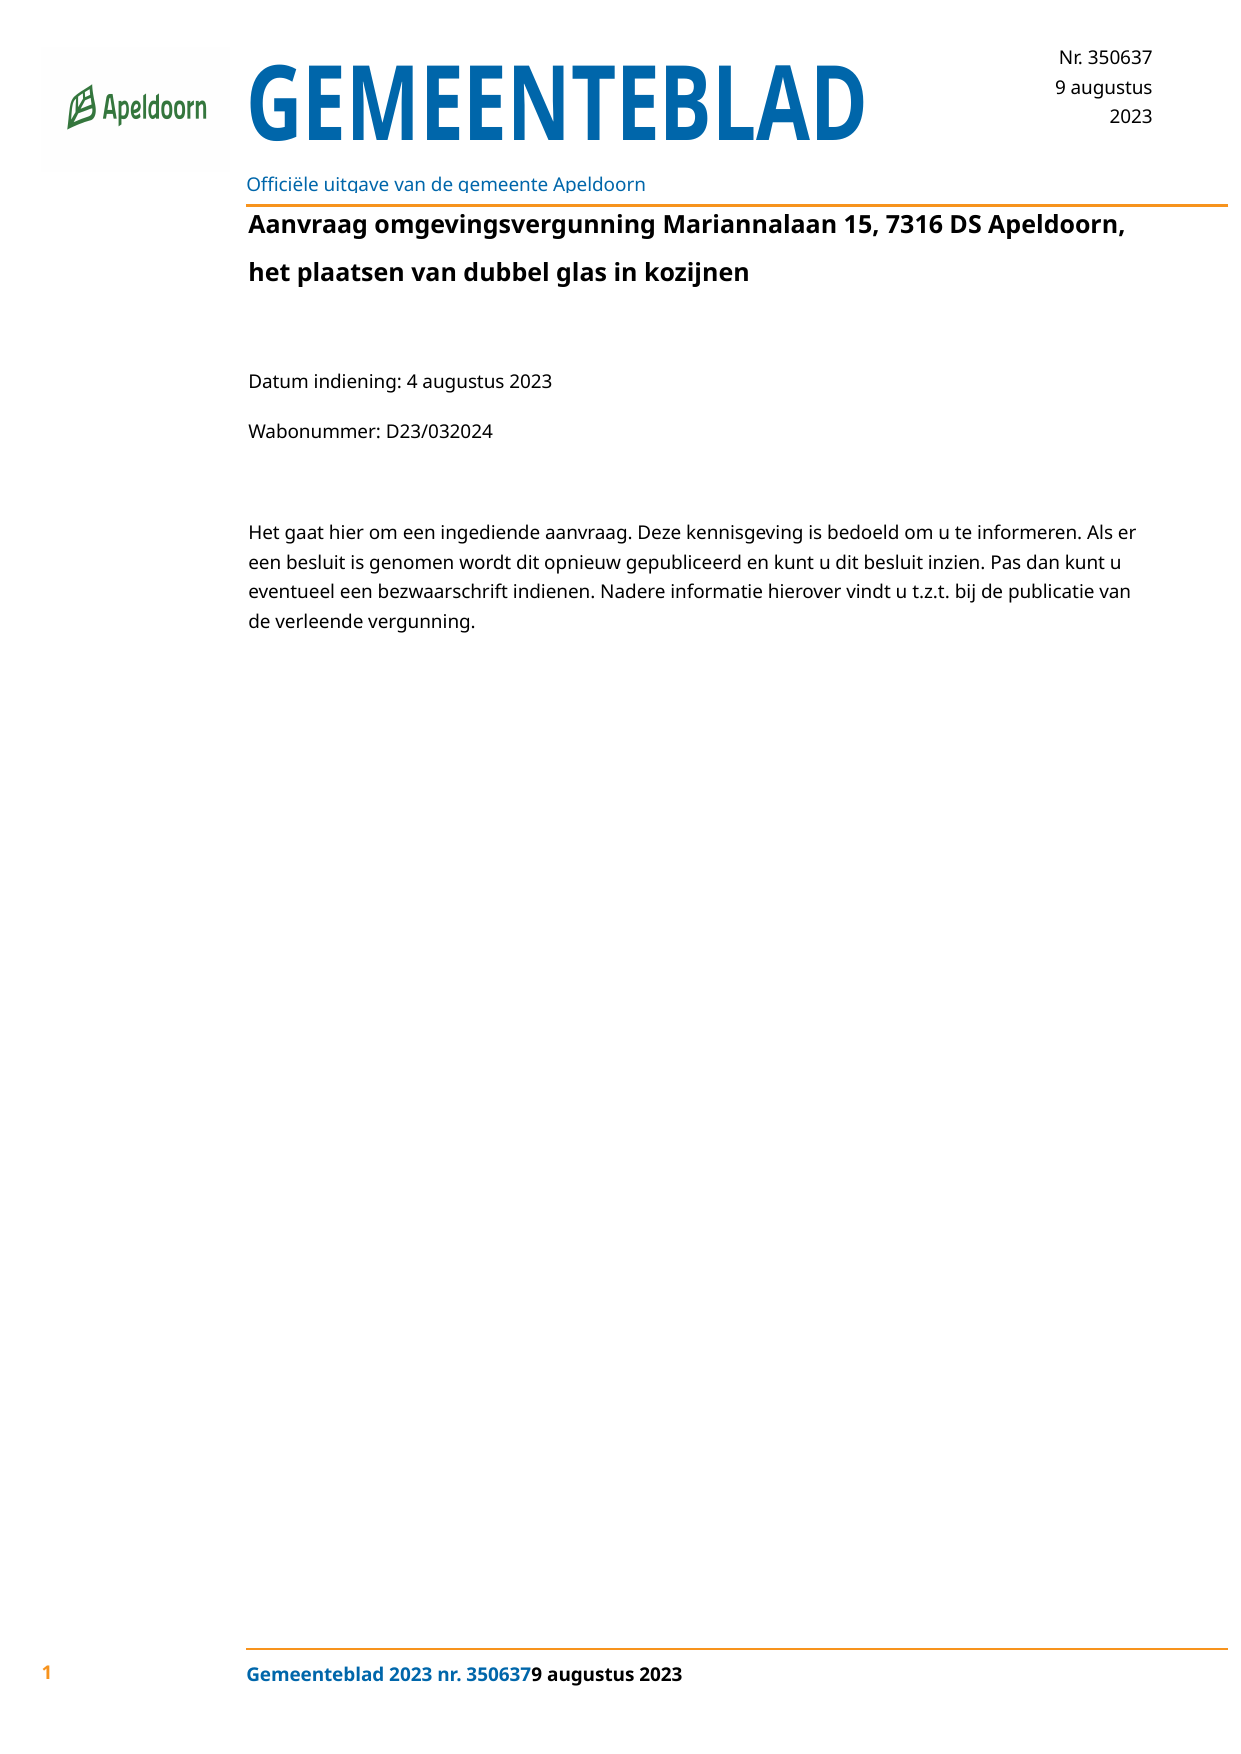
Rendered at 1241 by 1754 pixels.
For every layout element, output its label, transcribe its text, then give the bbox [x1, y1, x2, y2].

text Wabonummer: D23/032024 [248, 419, 1152, 444]
text Aanvraag omgevingsvergunning Mariannalaan 15, 7316 DS Apeldoorn, het plaatsen van dubbel glas in kozijnen [248, 207, 1152, 288]
text Het gaat hier om een ingediende aanvraag. Deze kennisgeving is bedoeld om u te informeren. Als er een besluit is genomen wordt dit opnieuw gepubliceerd en kunt u dit besluit inzien. Pas dan kunt u eventueel een bezwaarschrift indienen. Nadere informatie hierover vindt u t.z.t. bij de publicatie van de verleende vergunning. [248, 519, 1152, 634]
text Datum indiening: 4 augustus 2023 [248, 368, 1152, 394]
picture [41, 47, 231, 172]
